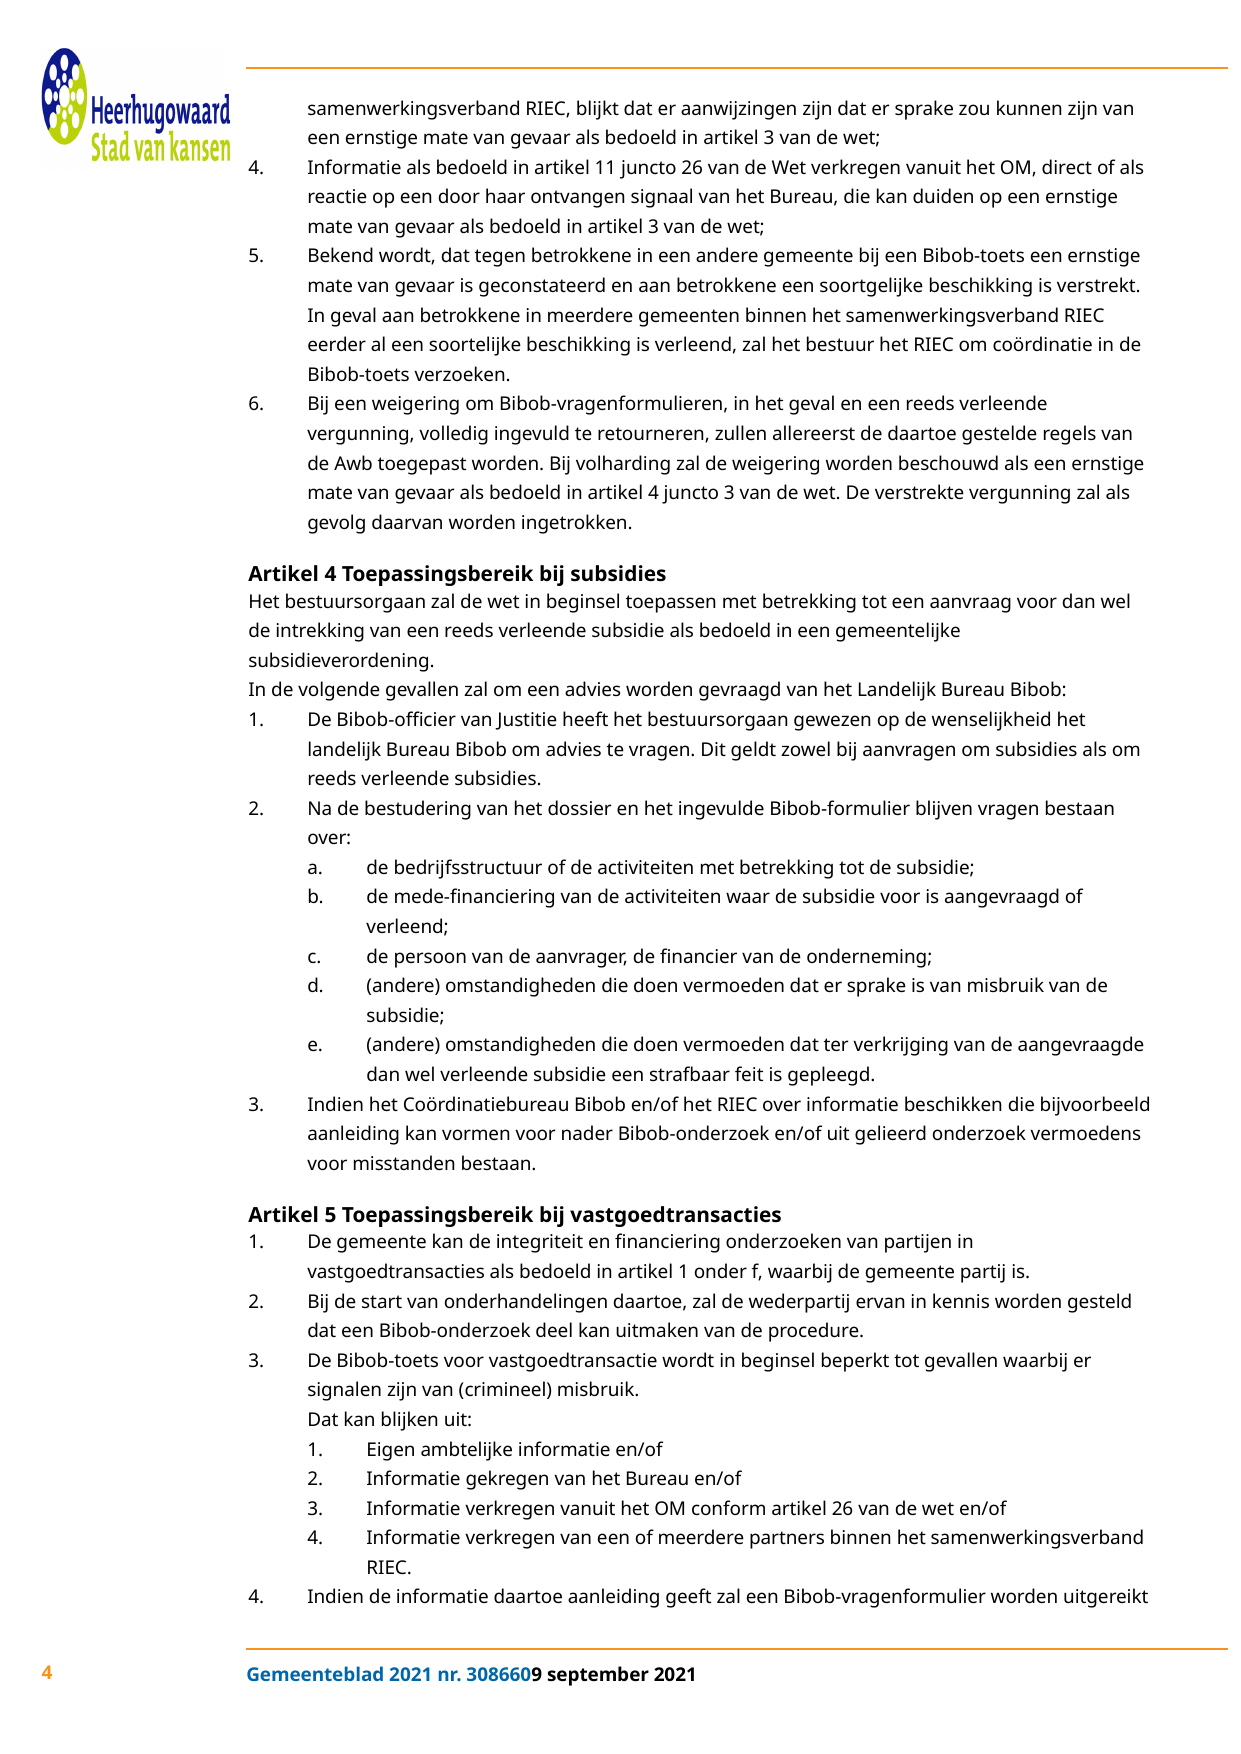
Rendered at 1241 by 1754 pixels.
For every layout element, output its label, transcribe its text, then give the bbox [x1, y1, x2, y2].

list (andere) omstandigheden die doen vermoeden dat ter verkrijging van de aangevraagde dan wel verleende subsidie een strafbaar feit is gepleegd. [307, 1032, 1152, 1087]
list De Bibob-officier van Justitie heeft het bestuursorgaan gewezen op de wenselijkheid het landelijk Bureau Bibob om advies te vragen. Dit geldt zowel bij aanvragen om subsidies als om reeds verleende subsidies. [248, 706, 1152, 791]
list samenwerkingsverband RIEC, blijkt dat er aanwijzingen zijn dat er sprake zou kunnen zijn van een ernstige mate van gevaar als bedoeld in artikel 3 van de wet; [248, 95, 1152, 150]
text In de volgende gevallen zal om een advies worden gevraagd van het Landelijk Bureau Bibob: [248, 677, 1152, 702]
list Indien het Coördinatiebureau Bibob en/of het RIEC over informatie beschikken die bijvoorbeeld aanleiding kan vormen voor nader Bibob-onderzoek en/of uit gelieerd onderzoek vermoedens voor misstanden bestaan. [248, 1091, 1152, 1176]
list de persoon van de aanvrager, de financier van de onderneming; [307, 943, 1152, 968]
list De gemeente kan de integriteit en financiering onderzoeken van partijen in vastgoedtransacties als bedoeld in artikel 1 onder f, waarbij de gemeente partij is. [248, 1229, 1152, 1284]
picture [41, 47, 231, 172]
text Artikel 4 Toepassingsbereik bij subsidies [248, 559, 1152, 588]
list de mede-financiering van de activiteiten waar de subsidie voor is aangevraagd of verleend; [307, 884, 1152, 939]
list Bekend wordt, dat tegen betrokkene in een andere gemeente bij een Bibob-toets een ernstige mate van gevaar is geconstateerd en aan betrokkene een soortgelijke beschikking is verstrekt. In geval aan betrokkene in meerdere gemeenten binnen het samenwerkingsverband RIEC eerder al een soortelijke beschikking is verleend, zal het bestuur het RIEC om coördinatie in de Bibob-toets verzoeken. [248, 243, 1152, 387]
list (andere) omstandigheden die doen vermoeden dat er sprake is van misbruik van de subsidie; [307, 972, 1152, 1028]
list Informatie verkregen van een of meerdere partners binnen het samenwerkingsverband RIEC. [307, 1524, 1152, 1580]
list Indien de informatie daartoe aanleiding geeft zal een Bibob-vragenformulier worden uitgereikt [248, 1584, 1152, 1609]
list Dat kan blijken uit: [248, 1406, 1152, 1432]
list Na de bestudering van het dossier en het ingevulde Bibob-formulier blijven vragen bestaan over: [248, 795, 1152, 850]
list Informatie gekregen van het Bureau en/of [307, 1465, 1152, 1491]
text Het bestuursorgaan zal de wet in beginsel toepassen met betrekking tot een aanvraag voor dan wel de intrekking van een reeds verleende subsidie als bedoeld in een gemeentelijke subsidieverordening. [248, 588, 1152, 673]
list de bedrijfsstructuur of de activiteiten met betrekking tot de subsidie; [307, 854, 1152, 880]
list Eigen ambtelijke informatie en/of [307, 1436, 1152, 1462]
list Informatie als bedoeld in artikel 11 juncto 26 van de Wet verkregen vanuit het OM, direct of als reactie op een door haar ontvangen signaal van het Bureau, die kan duiden op een ernstige mate van gevaar als bedoeld in artikel 3 van de wet; [248, 154, 1152, 239]
list Informatie verkregen vanuit het OM conform artikel 26 van de wet en/of [307, 1495, 1152, 1521]
list Bij de start van onderhandelingen daartoe, zal de wederpartij ervan in kennis worden gesteld dat een Bibob-onderzoek deel kan uitmaken van de procedure. [248, 1288, 1152, 1343]
list De Bibob-toets voor vastgoedtransactie wordt in beginsel beperkt tot gevallen waarbij er signalen zijn van (crimineel) misbruik. [248, 1347, 1152, 1402]
text Artikel 5 Toepassingsbereik bij vastgoedtransacties [248, 1200, 1152, 1229]
list Bij een weigering om Bibob-vragenformulieren, in het geval en een reeds verleende vergunning, volledig ingevuld te retourneren, zullen allereerst de daartoe gestelde regels van de Awb toegepast worden. Bij volharding zal de weigering worden beschouwd als een ernstige mate van gevaar als bedoeld in artikel 4 juncto 3 van de wet. De verstrekte vergunning zal als gevolg daarvan worden ingetrokken. [248, 391, 1152, 535]
